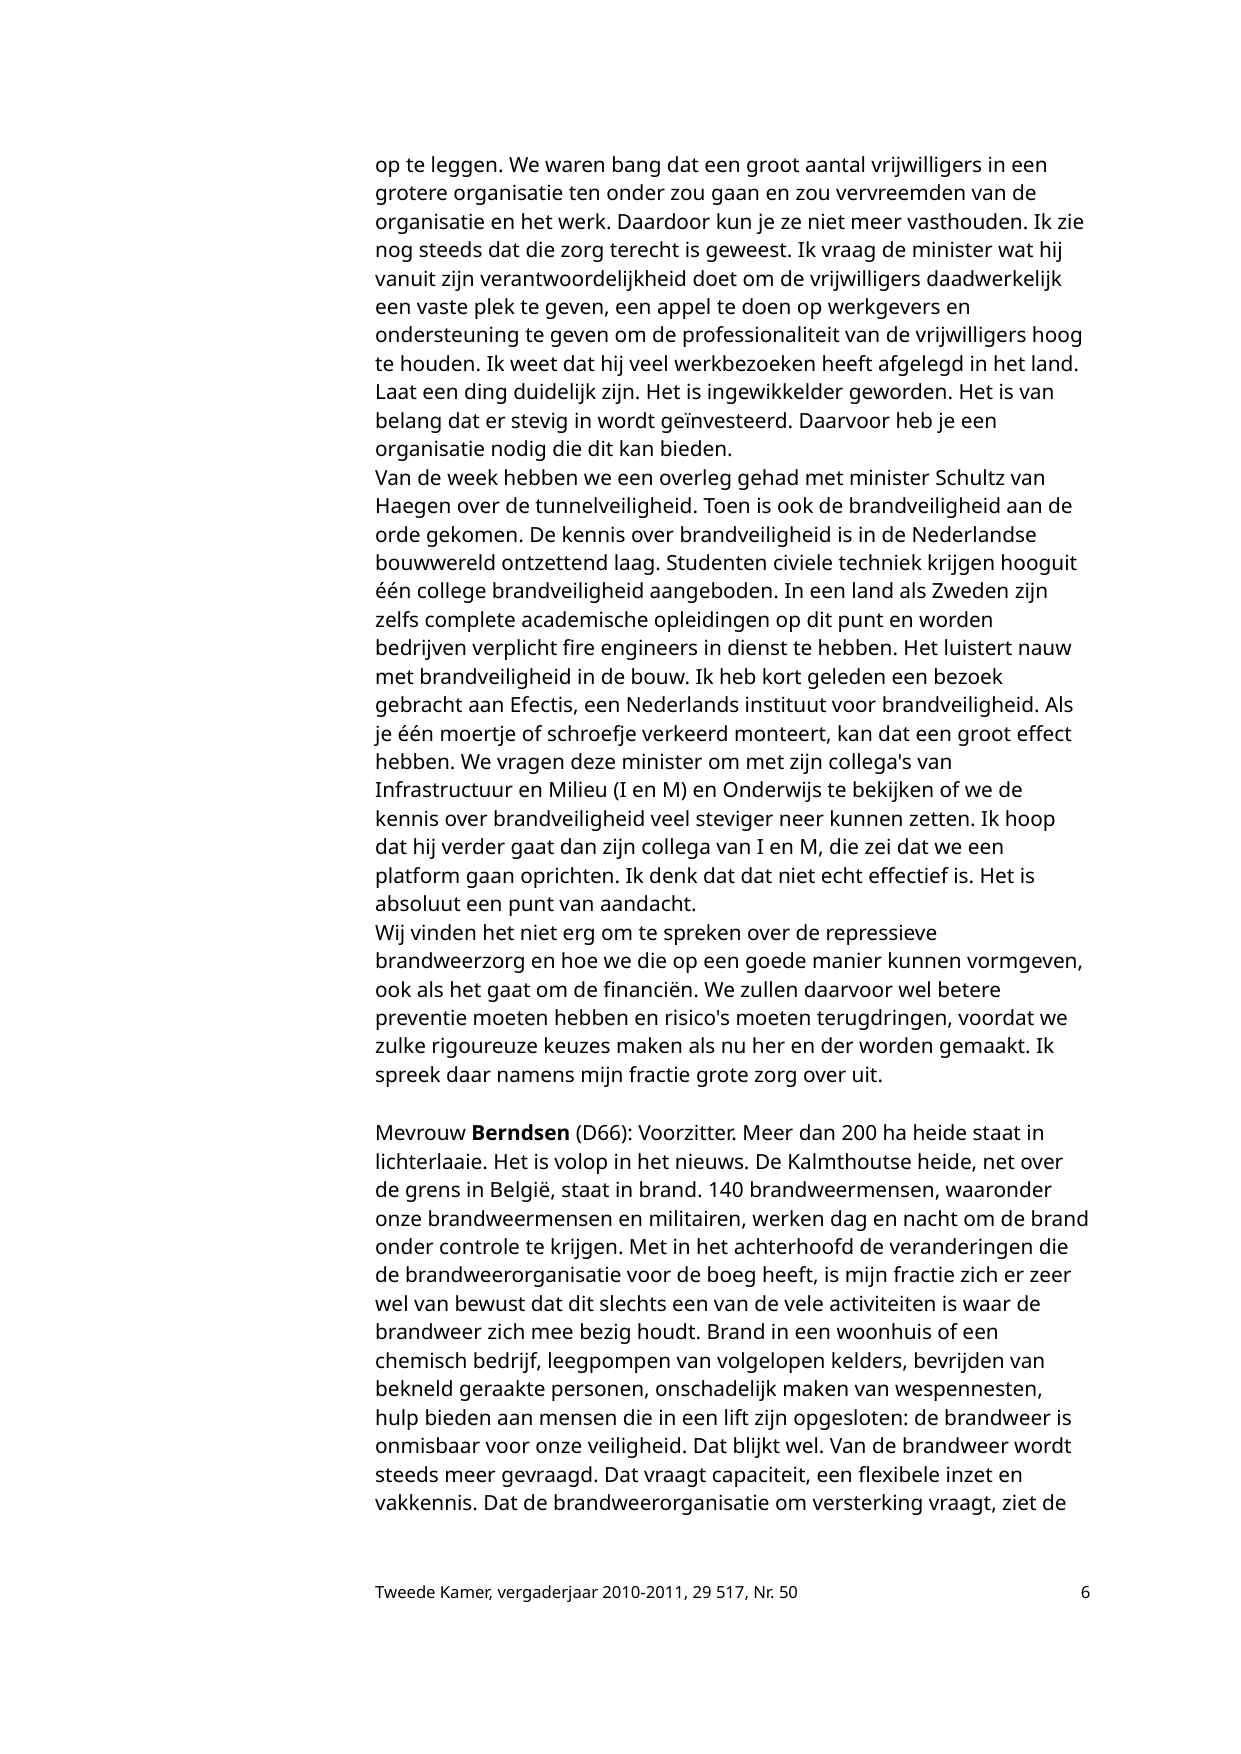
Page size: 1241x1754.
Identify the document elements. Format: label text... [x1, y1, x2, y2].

text Mevrouw Berndsen (D66): Voorzitter. Meer dan 200 ha heide staat in lichterlaaie. Het is volop in het nieuws. De Kalmthoutse heide, net over de grens in België, staat in brand. 140 brandweermensen, waaronder onze brandweermensen en militairen, werken dag en nacht om de brand onder controle te krijgen. Met in het achterhoofd de veranderingen die de brandweerorganisatie voor de boeg heeft, is mijn fractie zich er zeer wel van bewust dat dit slechts een van de vele activiteiten is waar de brandweer zich mee bezig houdt. Brand in een woonhuis of een chemisch bedrijf, leegpompen van volgelopen kelders, bevrijden van bekneld geraakte personen, onschadelijk maken van wespennesten, hulp bieden aan mensen die in een lift zijn opgesloten: de brandweer is onmisbaar voor onze veiligheid. Dat blijkt wel. Van de brandweer wordt steeds meer gevraagd. Dat vraagt capaciteit, een flexibele inzet en vakkennis. Dat de brandweerorganisatie om versterking vraagt, ziet de [375, 1118, 1090, 1517]
text op te leggen. We waren bang dat een groot aantal vrijwilligers in een grotere organisatie ten onder zou gaan en zou vervreemden van de organisatie en het werk. Daardoor kun je ze niet meer vasthouden. Ik zie nog steeds dat die zorg terecht is geweest. Ik vraag de minister wat hij vanuit zijn verantwoordelijkheid doet om de vrijwilligers daadwerkelijk een vaste plek te geven, een appel te doen op werkgevers en ondersteuning te geven om de professionaliteit van de vrijwilligers hoog te houden. Ik weet dat hij veel werkbezoeken heeft afgelegd in het land. Laat een ding duidelijk zijn. Het is ingewikkelder geworden. Het is van belang dat er stevig in wordt geïnvesteerd. Daarvoor heb je een organisatie nodig die dit kan bieden. [375, 150, 1090, 463]
text Wij vinden het niet erg om te spreken over de repressieve brandweerzorg en hoe we die op een goede manier kunnen vormgeven, ook als het gaat om de financiën. We zullen daarvoor wel betere preventie moeten hebben en risico's moeten terugdringen, voordat we zulke rigoureuze keuzes maken als nu her en der worden gemaakt. Ik spreek daar namens mijn fractie grote zorg over uit. [375, 918, 1090, 1088]
text Van de week hebben we een overleg gehad met minister Schultz van Haegen over de tunnelveiligheid. Toen is ook de brandveiligheid aan de orde gekomen. De kennis over brandveiligheid is in de Nederlandse bouwwereld ontzettend laag. Studenten civiele techniek krijgen hooguit één college brandveiligheid aangeboden. In een land als Zweden zijn zelfs complete academische opleidingen op dit punt en worden bedrijven verplicht fire engineers in dienst te hebben. Het luistert nauw met brandveiligheid in de bouw. Ik heb kort geleden een bezoek gebracht aan Efectis, een Nederlands instituut voor brandveiligheid. Als je één moertje of schroefje verkeerd monteert, kan dat een groot effect hebben. We vragen deze minister om met zijn collega's van Infrastructuur en Milieu (I en M) en Onderwijs te bekijken of we de kennis over brandveiligheid veel steviger neer kunnen zetten. Ik hoop dat hij verder gaat dan zijn collega van I en M, die zei dat we een platform gaan oprichten. Ik denk dat dat niet echt effectief is. Het is absoluut een punt van aandacht. [375, 463, 1090, 918]
